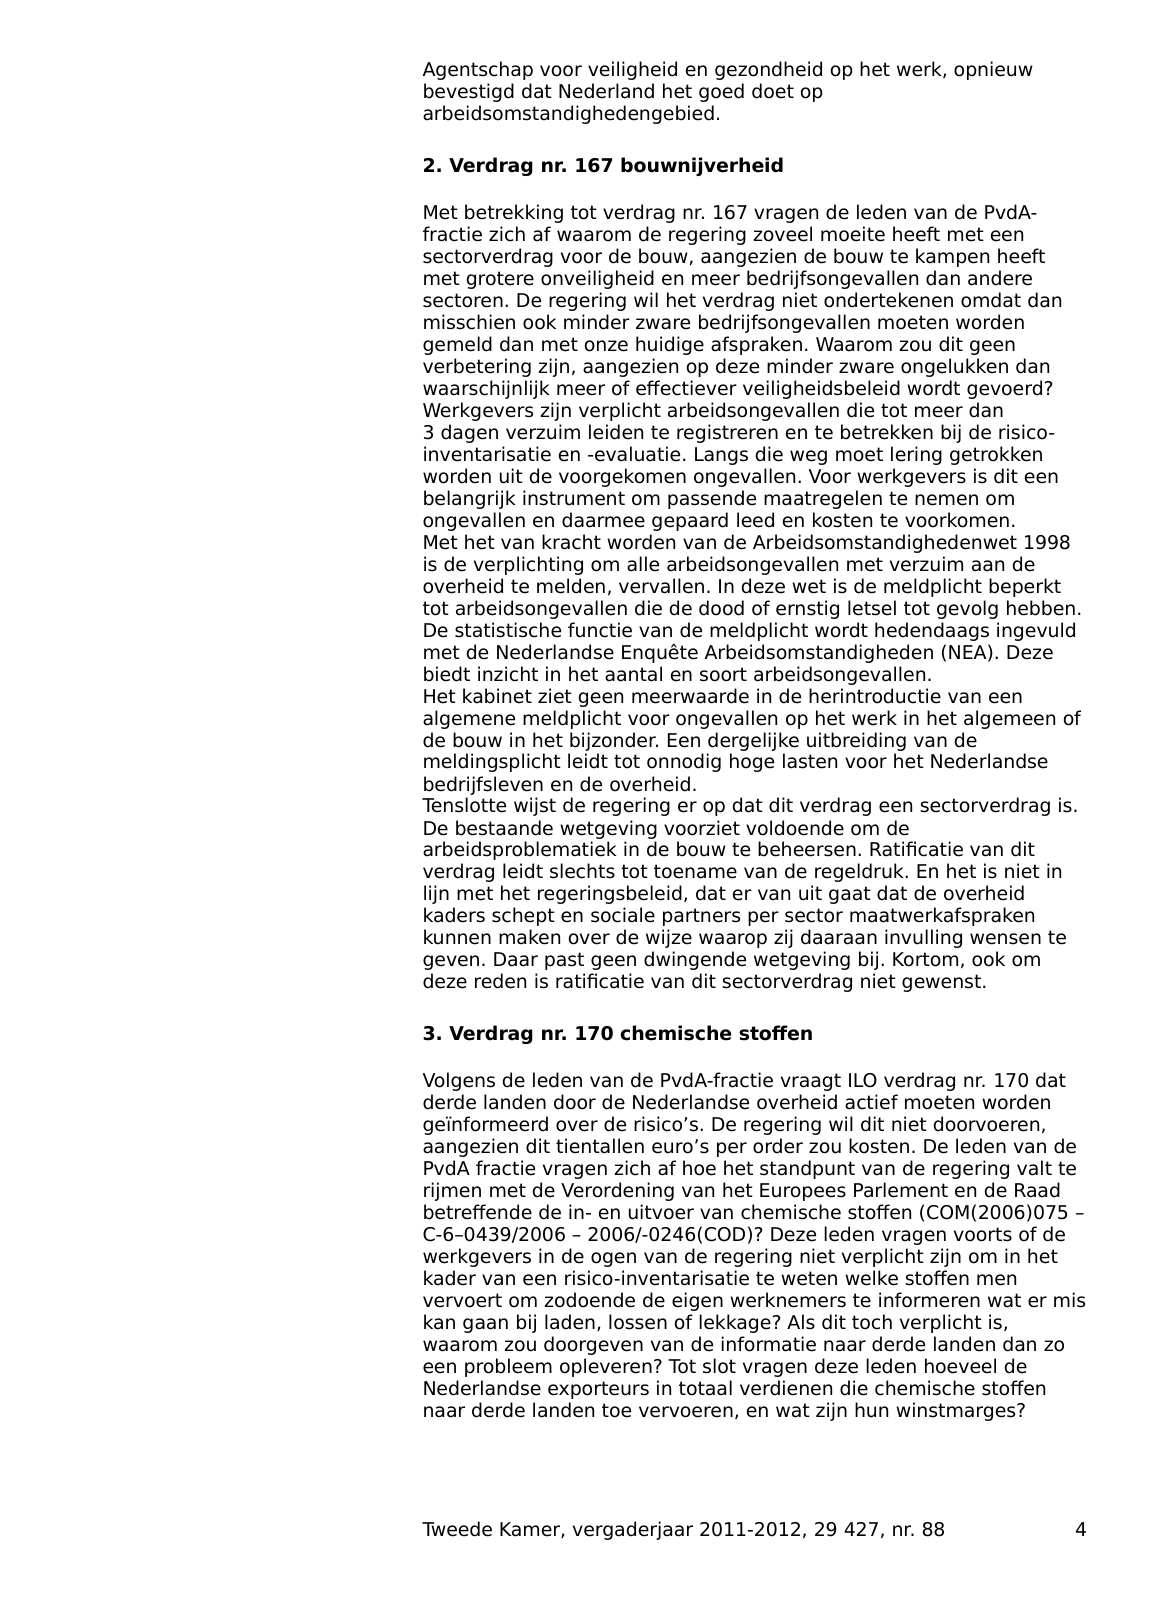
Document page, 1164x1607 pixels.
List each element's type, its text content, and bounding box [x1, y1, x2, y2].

text Met betrekking tot verdrag nr. 167 vragen de leden van de PvdA-fractie zich af waarom de regering zoveel moeite heeft met een sectorverdrag voor de bouw, aangezien de bouw te kampen heeft met grotere onveiligheid en meer bedrijfsongevallen dan andere sectoren. De regering wil het verdrag niet ondertekenen omdat dan misschien ook minder zware bedrijfsongevallen moeten worden gemeld dan met onze huidige afspraken. Waarom zou dit geen verbetering zijn, aangezien op deze minder zware ongelukken dan waarschijnlijk meer of effectiever veiligheidsbeleid wordt gevoerd? [422, 202, 1087, 400]
text Volgens de leden van de PvdA-fractie vraagt ILO verdrag nr. 170 dat derde landen door de Nederlandse overheid actief moeten worden geïnformeerd over de risico’s. De regering wil dit niet doorvoeren, aangezien dit tientallen euro’s per order zou kosten. De leden van de PvdA fractie vragen zich af hoe het standpunt van de regering valt te rijmen met de Verordening van het Europees Parlement en de Raad betreffende de in- en uitvoer van chemische stoffen (COM(2006)075 – C-6–0439/2006 – 2006/-0246(COD)? Deze leden vragen voorts of de werkgevers in de ogen van de regering niet verplicht zijn om in het kader van een risico-inventarisatie te weten welke stoffen men vervoert om zodoende de eigen werknemers te informeren wat er mis kan gaan bij laden, lossen of lekkage? Als dit toch verplicht is, waarom zou doorgeven van de informatie naar derde landen dan zo een probleem opleveren? Tot slot vragen deze leden hoeveel de Nederlandse exporteurs in totaal verdienen die chemische stoffen naar derde landen toe vervoeren, en wat zijn hun winstmarges? [422, 1070, 1087, 1422]
text Agentschap voor veiligheid en gezondheid op het werk, opnieuw bevestigd dat Nederland het goed doet op arbeidsomstandighedengebied. [422, 59, 1087, 125]
subtitle 2. Verdrag nr. 167 bouwnijverheid [422, 155, 1087, 177]
text Werkgevers zijn verplicht arbeidsongevallen die tot meer dan 3 dagen verzuim leiden te registreren en te betrekken bij de risico-inventarisatie en -evaluatie. Langs die weg moet lering getrokken worden uit de voorgekomen ongevallen. Voor werkgevers is dit een belangrijk instrument om passende maatregelen te nemen om ongevallen en daarmee gepaard leed en kosten te voorkomen. [422, 400, 1087, 532]
text De statistische functie van de meldplicht wordt hedendaags ingevuld met de Nederlandse Enquête Arbeidsomstandigheden (NEA). Deze biedt inzicht in het aantal en soort arbeidsongevallen. [422, 619, 1087, 686]
text Tenslotte wijst de regering er op dat dit verdrag een sectorverdrag is. De bestaande wetgeving voorziet voldoende om de arbeidsproblematiek in de bouw te beheersen. Ratificatie van dit verdrag leidt slechts tot toename van de regeldruk. En het is niet in lijn met het regeringsbeleid, dat er van uit gaat dat de overheid kaders schept en sociale partners per sector maatwerkafspraken kunnen maken over de wijze waarop zij daaraan invulling wensen te geven. Daar past geen dwingende wetgeving bij. Kortom, ook om deze reden is ratificatie van dit sectorverdrag niet gewenst. [422, 795, 1087, 993]
text Met het van kracht worden van de Arbeidsomstandighedenwet 1998 is de verplichting om alle arbeidsongevallen met verzuim aan de overheid te melden, vervallen. In deze wet is de meldplicht beperkt tot arbeidsongevallen die de dood of ernstig letsel tot gevolg hebben. [422, 532, 1087, 619]
text Het kabinet ziet geen meerwaarde in de herintroductie van een algemene meldplicht voor ongevallen op het werk in het algemeen of de bouw in het bijzonder. Een dergelijke uitbreiding van de meldingsplicht leidt tot onnodig hoge lasten voor het Nederlandse bedrijfsleven en de overheid. [422, 686, 1087, 795]
subtitle 3. Verdrag nr. 170 chemische stoffen [422, 1023, 1087, 1045]
